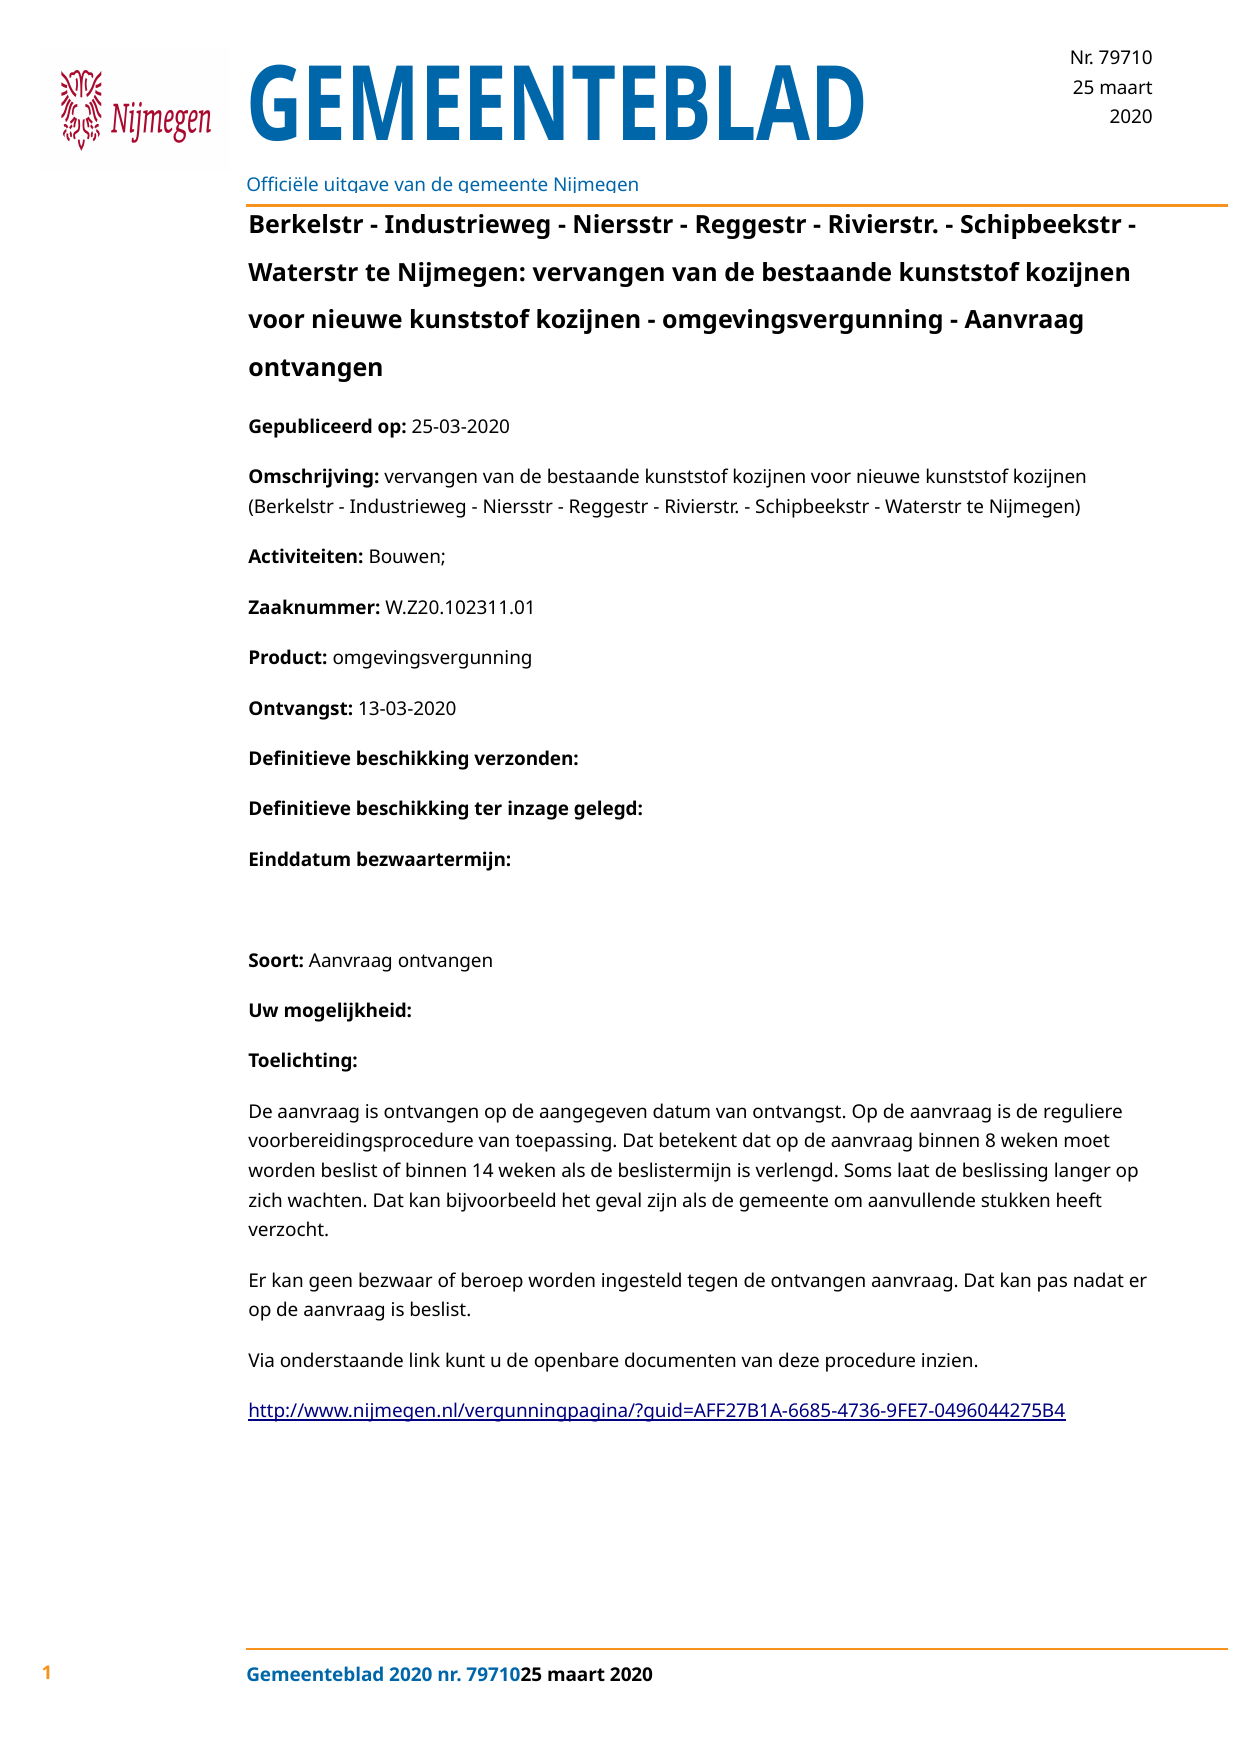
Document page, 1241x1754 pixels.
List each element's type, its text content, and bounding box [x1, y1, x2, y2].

text Uw mogelijkheid: [248, 997, 1152, 1023]
text Gepubliceerd op: 25-03-2020 [248, 413, 1152, 439]
text Zaaknummer: W.Z20.102311.01 [248, 594, 1152, 620]
text Einddatum bezwaartermijn: [248, 846, 1152, 872]
text Omschrijving: vervangen van de bestaande kunststof kozijnen voor nieuwe kunststof kozijnen (Berkelstr - Industrieweg - Niersstr - Reggestr - Rivierstr. - Schipbeekstr - Waterstr te Nijmegen) [248, 463, 1152, 519]
text Toelichting: [248, 1048, 1152, 1073]
text Definitieve beschikking ter inzage gelegd: [248, 796, 1152, 821]
text Definitieve beschikking verzonden: [248, 745, 1152, 771]
picture [41, 47, 231, 172]
text Er kan geen bezwaar of beroep worden ingesteld tegen de ontvangen aanvraag. Dat kan pas nadat er op de aanvraag is beslist. [248, 1267, 1152, 1322]
text Berkelstr - Industrieweg - Niersstr - Reggestr - Rivierstr. - Schipbeekstr - Waterstr te Nijmegen: vervangen van de bestaande kunststof kozijnen voor nieuwe kunststof kozijnen - omgevingsvergunning - Aanvraag ontvangen [248, 207, 1152, 384]
text Soort: Aanvraag ontvangen [248, 947, 1152, 973]
text De aanvraag is ontvangen op de aangegeven datum van ontvangst. Op de aanvraag is de reguliere voorbereidingsprocedure van toepassing. Dat betekent dat op de aanvraag binnen 8 weken moet worden beslist of binnen 14 weken als de beslistermijn is verlengd. Soms laat de beslissing langer op zich wachten. Dat kan bijvoorbeeld het geval zijn als de gemeente om aanvullende stukken heeft verzocht. [248, 1098, 1152, 1242]
text Activiteiten: Bouwen; [248, 543, 1152, 569]
text Ontvangst: 13-03-2020 [248, 695, 1152, 721]
text Via onderstaande link kunt u de openbare documenten van deze procedure inzien. [248, 1347, 1152, 1373]
text http://www.nijmegen.nl/vergunningpagina/?guid=AFF27B1A-6685-4736-9FE7-0496044275B4 [248, 1397, 1152, 1423]
text Product: omgevingsvergunning [248, 644, 1152, 670]
